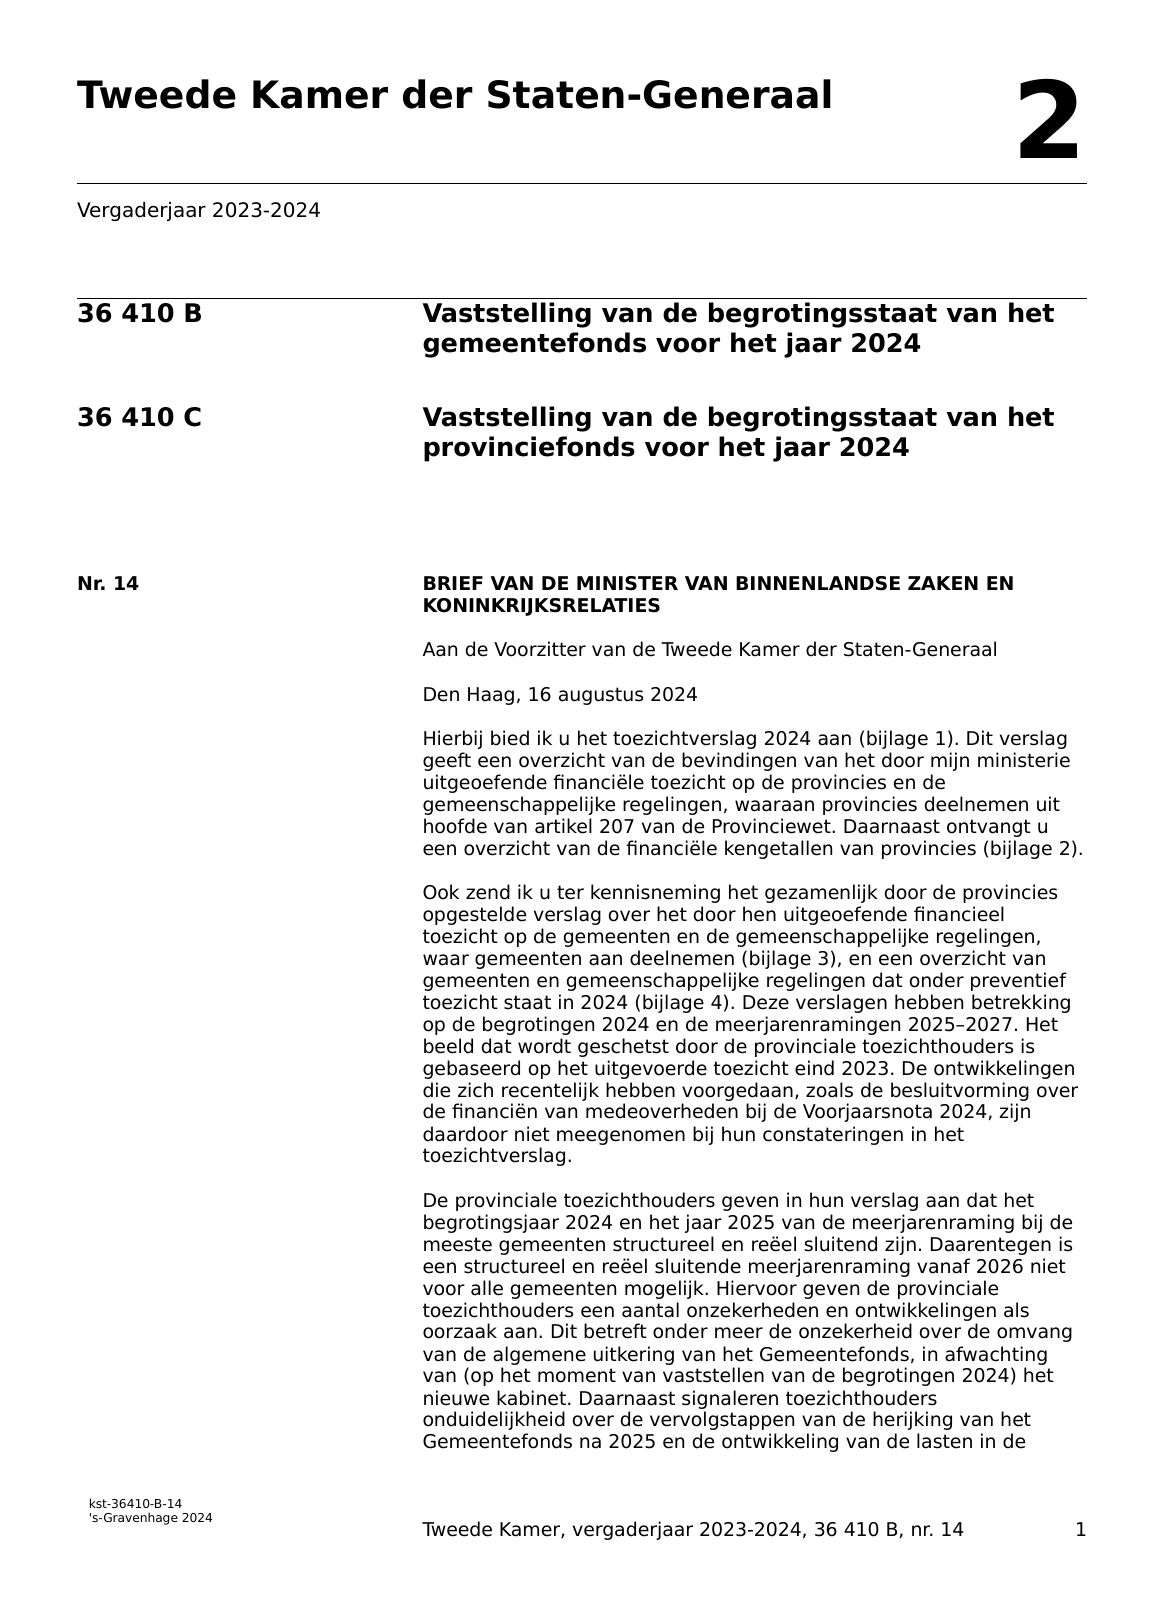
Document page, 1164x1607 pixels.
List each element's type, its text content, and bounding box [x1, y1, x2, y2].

text Hierbij bied ik u het toezichtverslag 2024 aan (bijlage 1). Dit verslag geeft een overzicht van de bevindingen van het door mijn ministerie uitgeoefende financiële toezicht op de provincies en de gemeenschappelijke regelingen, waaraan provincies deelnemen uit hoofde van artikel 207 van de Provinciewet. Daarnaast ontvangt u een overzicht van de financiële kengetallen van provincies (bijlage 2). [422, 728, 1087, 859]
text De provinciale toezichthouders geven in hun verslag aan dat het begrotingsjaar 2024 en het jaar 2025 van de meerjarenraming bij de meeste gemeenten structureel en reëel sluitend zijn. Daarentegen is een structureel en reëel sluitende meerjarenraming vanaf 2026 niet voor alle gemeenten mogelijk. Hiervoor geven de provinciale toezichthouders een aantal onzekerheden en ontwikkelingen als oorzaak aan. Dit betreft onder meer de onzekerheid over de omvang van de algemene uitkering van het Gemeentefonds, in afwachting van (op het moment van vaststellen van de begrotingen 2024) het nieuwe kabinet. Daarnaast signaleren toezichthouders onduidelijkheid over de vervolgstappen van de herijking van het Gemeentefonds na 2025 en de ontwikkeling van de lasten in de [422, 1189, 1087, 1453]
subtitle Nr. 14 BRIEF VAN DE MINISTER VAN BINNENLANDSE ZAKEN EN KONINKRIJKSRELATIES [77, 573, 1087, 617]
text kst-36410-B-14 [88, 1497, 323, 1511]
text 's-Gravenhage 2024 [88, 1511, 323, 1525]
text Ook zend ik u ter kennisneming het gezamenlijk door de provincies opgestelde verslag over het door hen uitgeoefende financieel toezicht op de gemeenten en de gemeenschappelijke regelingen, waar gemeenten aan deelnemen (bijlage 3), en een overzicht van gemeenten en gemeenschappelijke regelingen dat onder preventief toezicht staat in 2024 (bijlage 4). Deze verslagen hebben betrekking op de begrotingen 2024 en de meerjarenramingen 2025–2027. Het beeld dat wordt geschetst door de provinciale toezichthouders is gebaseerd op het uitgevoerde toezicht eind 2023. De ontwikkelingen die zich recentelijk hebben voorgedaan, zoals de besluitvorming over de financiën van medeoverheden bij de Voorjaarsnota 2024, zijn daardoor niet meegenomen bij hun constateringen in het toezichtverslag. [422, 882, 1087, 1167]
text Aan de Voorzitter van de Tweede Kamer der Staten-Generaal [422, 639, 1087, 661]
table_cell Vergaderjaar 2023-2024 [77, 184, 1087, 298]
subtitle 36 410 B Vaststelling van de begrotingsstaat van het gemeentefonds voor het jaar 2024 [77, 299, 1087, 358]
subtitle 36 410 C Vaststelling van de begrotingsstaat van het provinciefonds voor het jaar 2024 [77, 403, 1087, 462]
text Den Haag, 16 augustus 2024 [422, 683, 1087, 705]
table_header 2 [886, 59, 1087, 183]
table_header Tweede Kamer der Staten-Generaal [77, 59, 886, 183]
